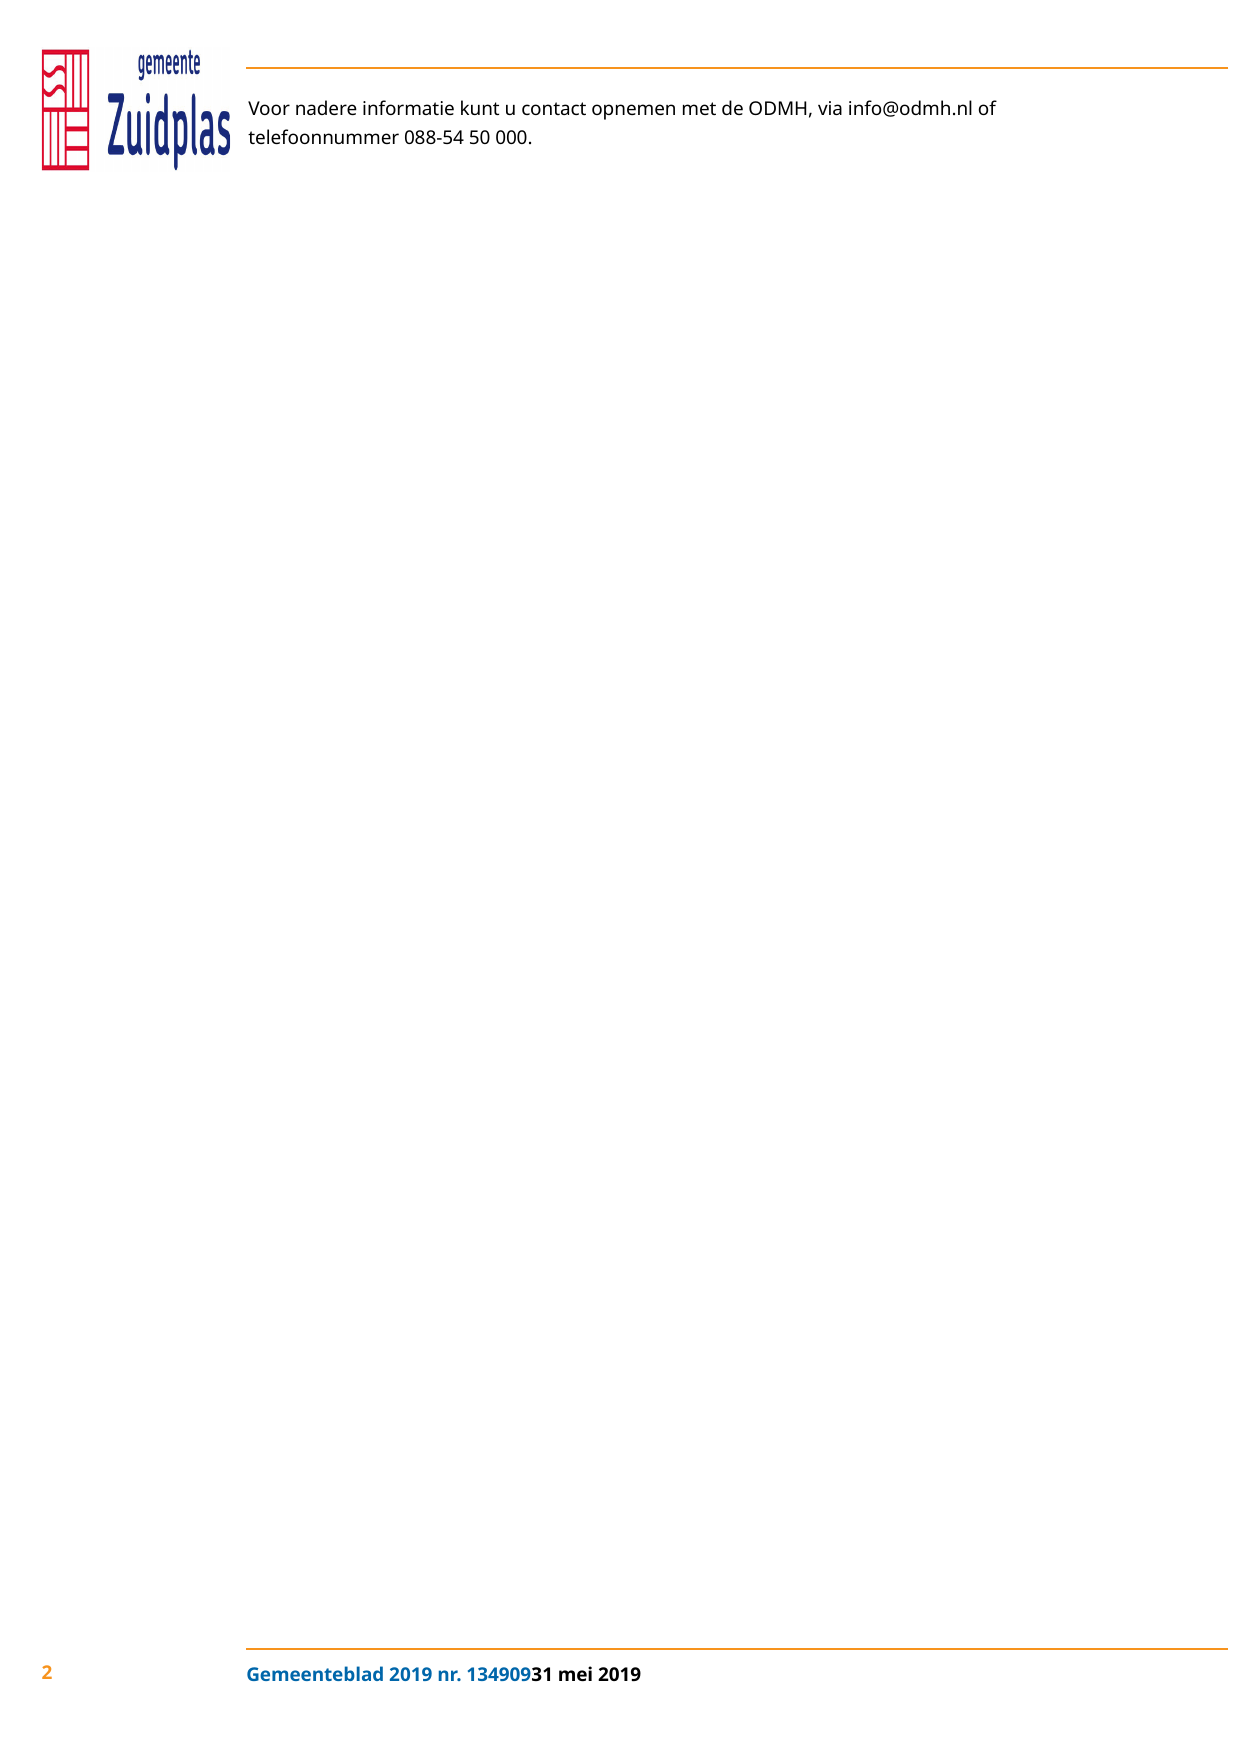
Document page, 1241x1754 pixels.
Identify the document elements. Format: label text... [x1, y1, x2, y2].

picture [41, 47, 231, 172]
text Voor nadere informatie kunt u contact opnemen met de ODMH, via info@odmh.nl of telefoonnummer 088-54 50 000. [248, 95, 1152, 150]
